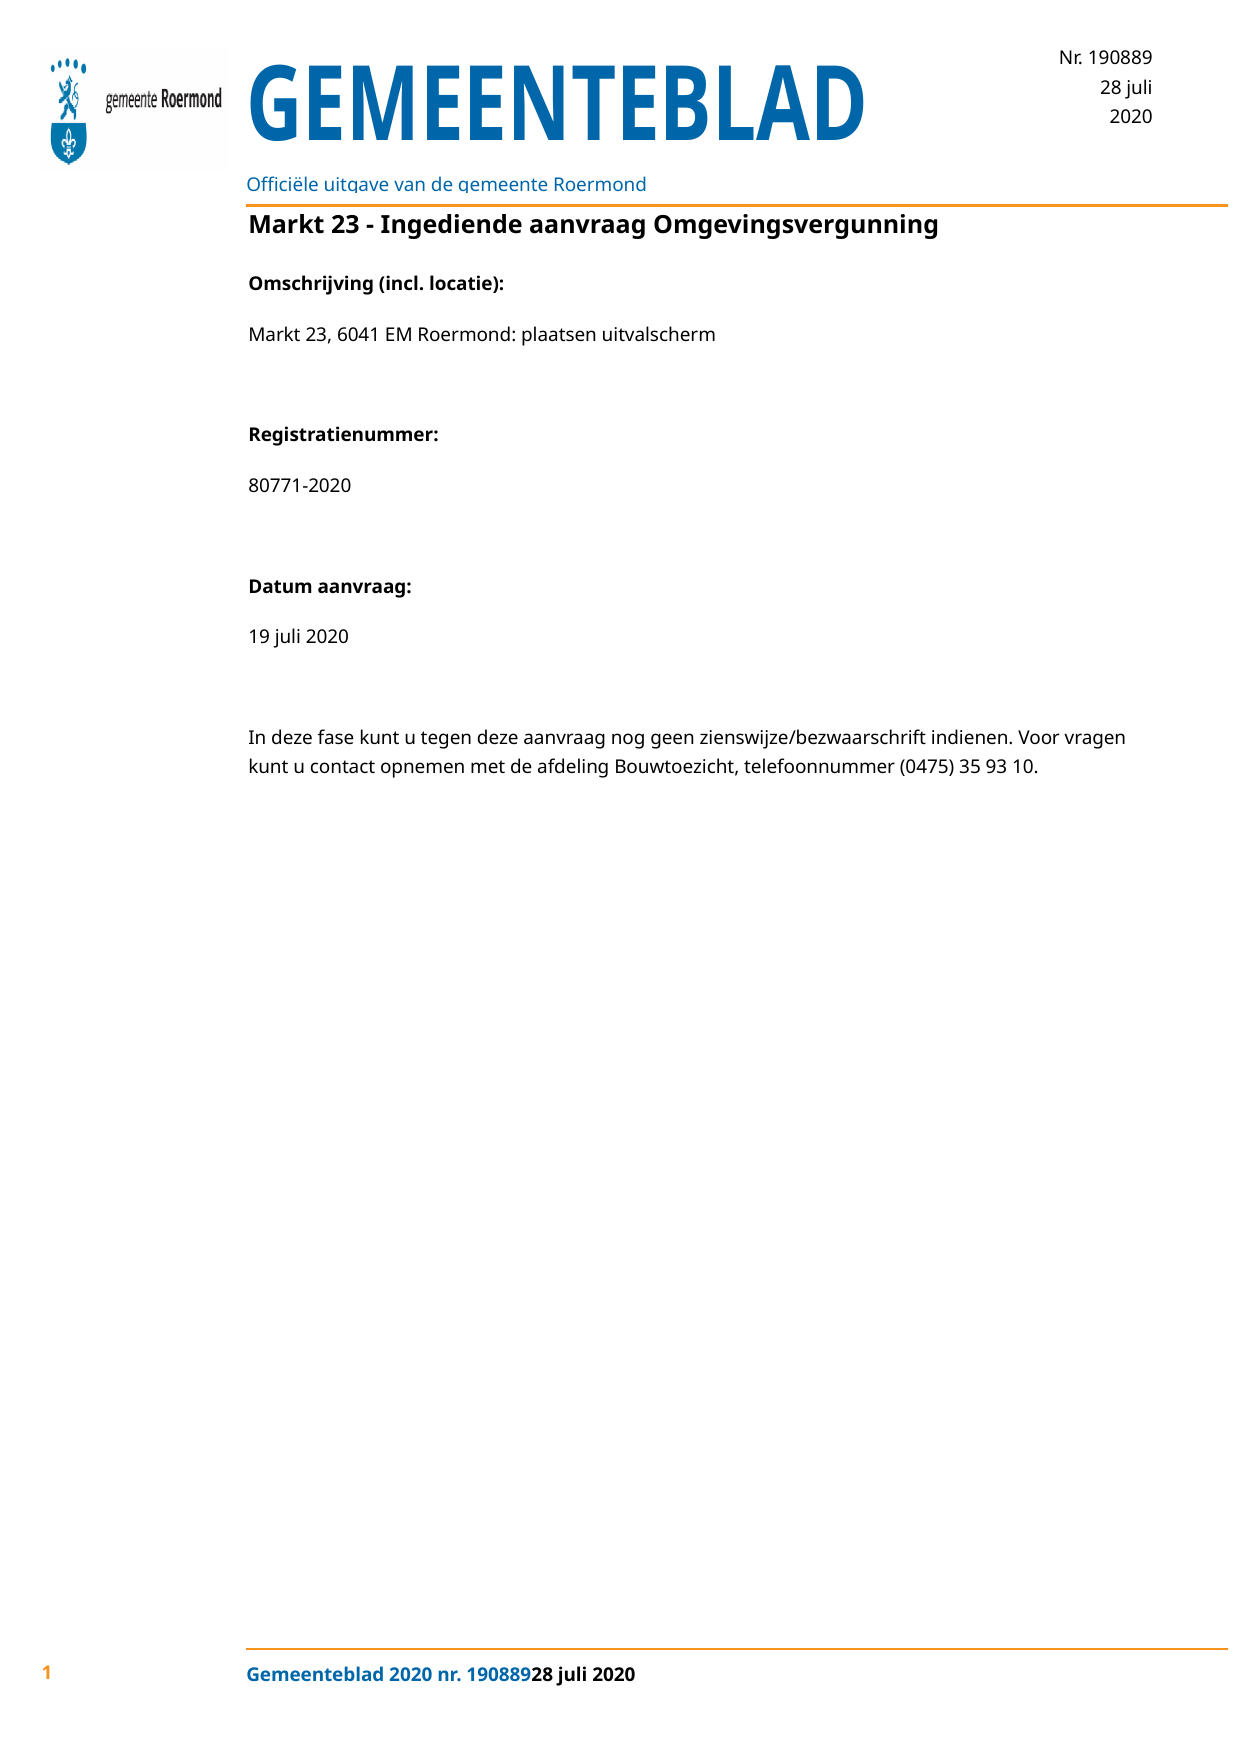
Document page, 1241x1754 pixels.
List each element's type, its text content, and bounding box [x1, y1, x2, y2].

text Registratienummer: [248, 422, 1152, 447]
text Markt 23, 6041 EM Roermond: plaatsen uitvalscherm [248, 321, 1152, 346]
text Datum aanvraag: [248, 573, 1152, 598]
text In deze fase kunt u tegen deze aanvraag nog geen zienswijze/bezwaarschrift indienen. Voor vragen kunt u contact opnemen met de afdeling Bouwtoezicht, telefoonnummer (0475) 35 93 10. [248, 724, 1152, 779]
text Omschrijving (incl. locatie): [248, 270, 1152, 296]
text 19 juli 2020 [248, 623, 1152, 649]
text Markt 23 - Ingediende aanvraag Omgevingsvergunning [248, 207, 1152, 241]
picture [41, 47, 231, 172]
text 80771-2020 [248, 472, 1152, 498]
